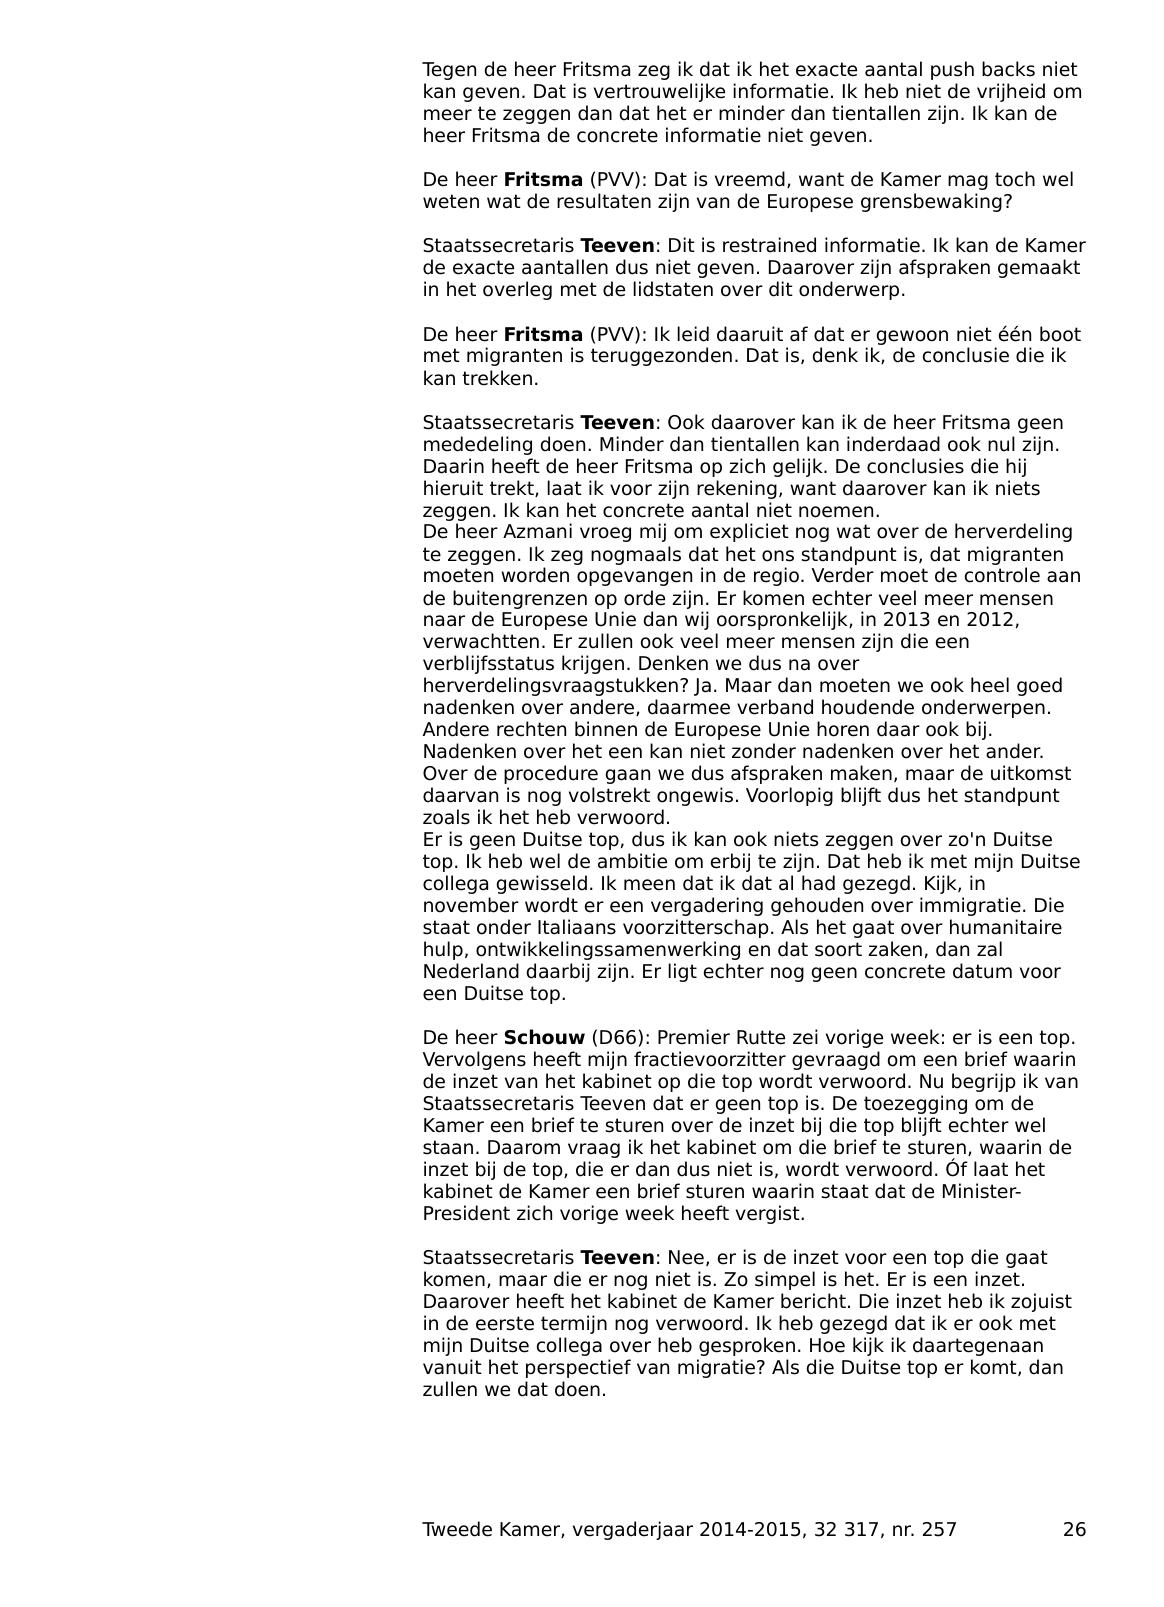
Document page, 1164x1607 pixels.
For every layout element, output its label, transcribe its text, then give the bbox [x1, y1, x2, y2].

text De heer Schouw (D66): Premier Rutte zei vorige week: er is een top. Vervolgens heeft mijn fractievoorzitter gevraagd om een brief waarin de inzet van het kabinet op die top wordt verwoord. Nu begrijp ik van Staatssecretaris Teeven dat er geen top is. De toezegging om de Kamer een brief te sturen over de inzet bij die top blijft echter wel staan. Daarom vraag ik het kabinet om die brief te sturen, waarin de inzet bij de top, die er dan dus niet is, wordt verwoord. Óf laat het kabinet de Kamer een brief sturen waarin staat dat de Minister-President zich vorige week heeft vergist. [422, 1027, 1087, 1225]
text Staatssecretaris Teeven: Ook daarover kan ik de heer Fritsma geen mededeling doen. Minder dan tientallen kan inderdaad ook nul zijn. Daarin heeft de heer Fritsma op zich gelijk. De conclusies die hij hieruit trekt, laat ik voor zijn rekening, want daarover kan ik niets zeggen. Ik kan het concrete aantal niet noemen. [422, 412, 1087, 521]
text Staatssecretaris Teeven: Nee, er is de inzet voor een top die gaat komen, maar die er nog niet is. Zo simpel is het. Er is een inzet. Daarover heeft het kabinet de Kamer bericht. Die inzet heb ik zojuist in de eerste termijn nog verwoord. Ik heb gezegd dat ik er ook met mijn Duitse collega over heb gesproken. Hoe kijk ik daartegenaan vanuit het perspectief van migratie? Als die Duitse top er komt, dan zullen we dat doen. [422, 1247, 1087, 1401]
text De heer Fritsma (PVV): Ik leid daaruit af dat er gewoon niet één boot met migranten is teruggezonden. Dat is, denk ik, de conclusie die ik kan trekken. [422, 323, 1087, 389]
text Tegen de heer Fritsma zeg ik dat ik het exacte aantal push backs niet kan geven. Dat is vertrouwelijke informatie. Ik heb niet de vrijheid om meer te zeggen dan dat het er minder dan tientallen zijn. Ik kan de heer Fritsma de concrete informatie niet geven. [422, 59, 1087, 147]
text De heer Fritsma (PVV): Dat is vreemd, want de Kamer mag toch wel weten wat de resultaten zijn van de Europese grensbewaking? [422, 169, 1087, 213]
text De heer Azmani vroeg mij om expliciet nog wat over de herverdeling te zeggen. Ik zeg nogmaals dat het ons standpunt is, dat migranten moeten worden opgevangen in de regio. Verder moet de controle aan de buitengrenzen op orde zijn. Er komen echter veel meer mensen naar de Europese Unie dan wij oorspronkelijk, in 2013 en 2012, verwachtten. Er zullen ook veel meer mensen zijn die een verblijfsstatus krijgen. Denken we dus na over herverdelingsvraagstukken? Ja. Maar dan moeten we ook heel goed nadenken over andere, daarmee verband houdende onderwerpen. Andere rechten binnen de Europese Unie horen daar ook bij. Nadenken over het een kan niet zonder nadenken over het ander. Over de procedure gaan we dus afspraken maken, maar de uitkomst daarvan is nog volstrekt ongewis. Voorlopig blijft dus het standpunt zoals ik het heb verwoord. [422, 521, 1087, 829]
text Er is geen Duitse top, dus ik kan ook niets zeggen over zo'n Duitse top. Ik heb wel de ambitie om erbij te zijn. Dat heb ik met mijn Duitse collega gewisseld. Ik meen dat ik dat al had gezegd. Kijk, in november wordt er een vergadering gehouden over immigratie. Die staat onder Italiaans voorzitterschap. Als het gaat over humanitaire hulp, ontwikkelingssamenwerking en dat soort zaken, dan zal Nederland daarbij zijn. Er ligt echter nog geen concrete datum voor een Duitse top. [422, 829, 1087, 1005]
text Staatssecretaris Teeven: Dit is restrained informatie. Ik kan de Kamer de exacte aantallen dus niet geven. Daarover zijn afspraken gemaakt in het overleg met de lidstaten over dit onderwerp. [422, 235, 1087, 301]
